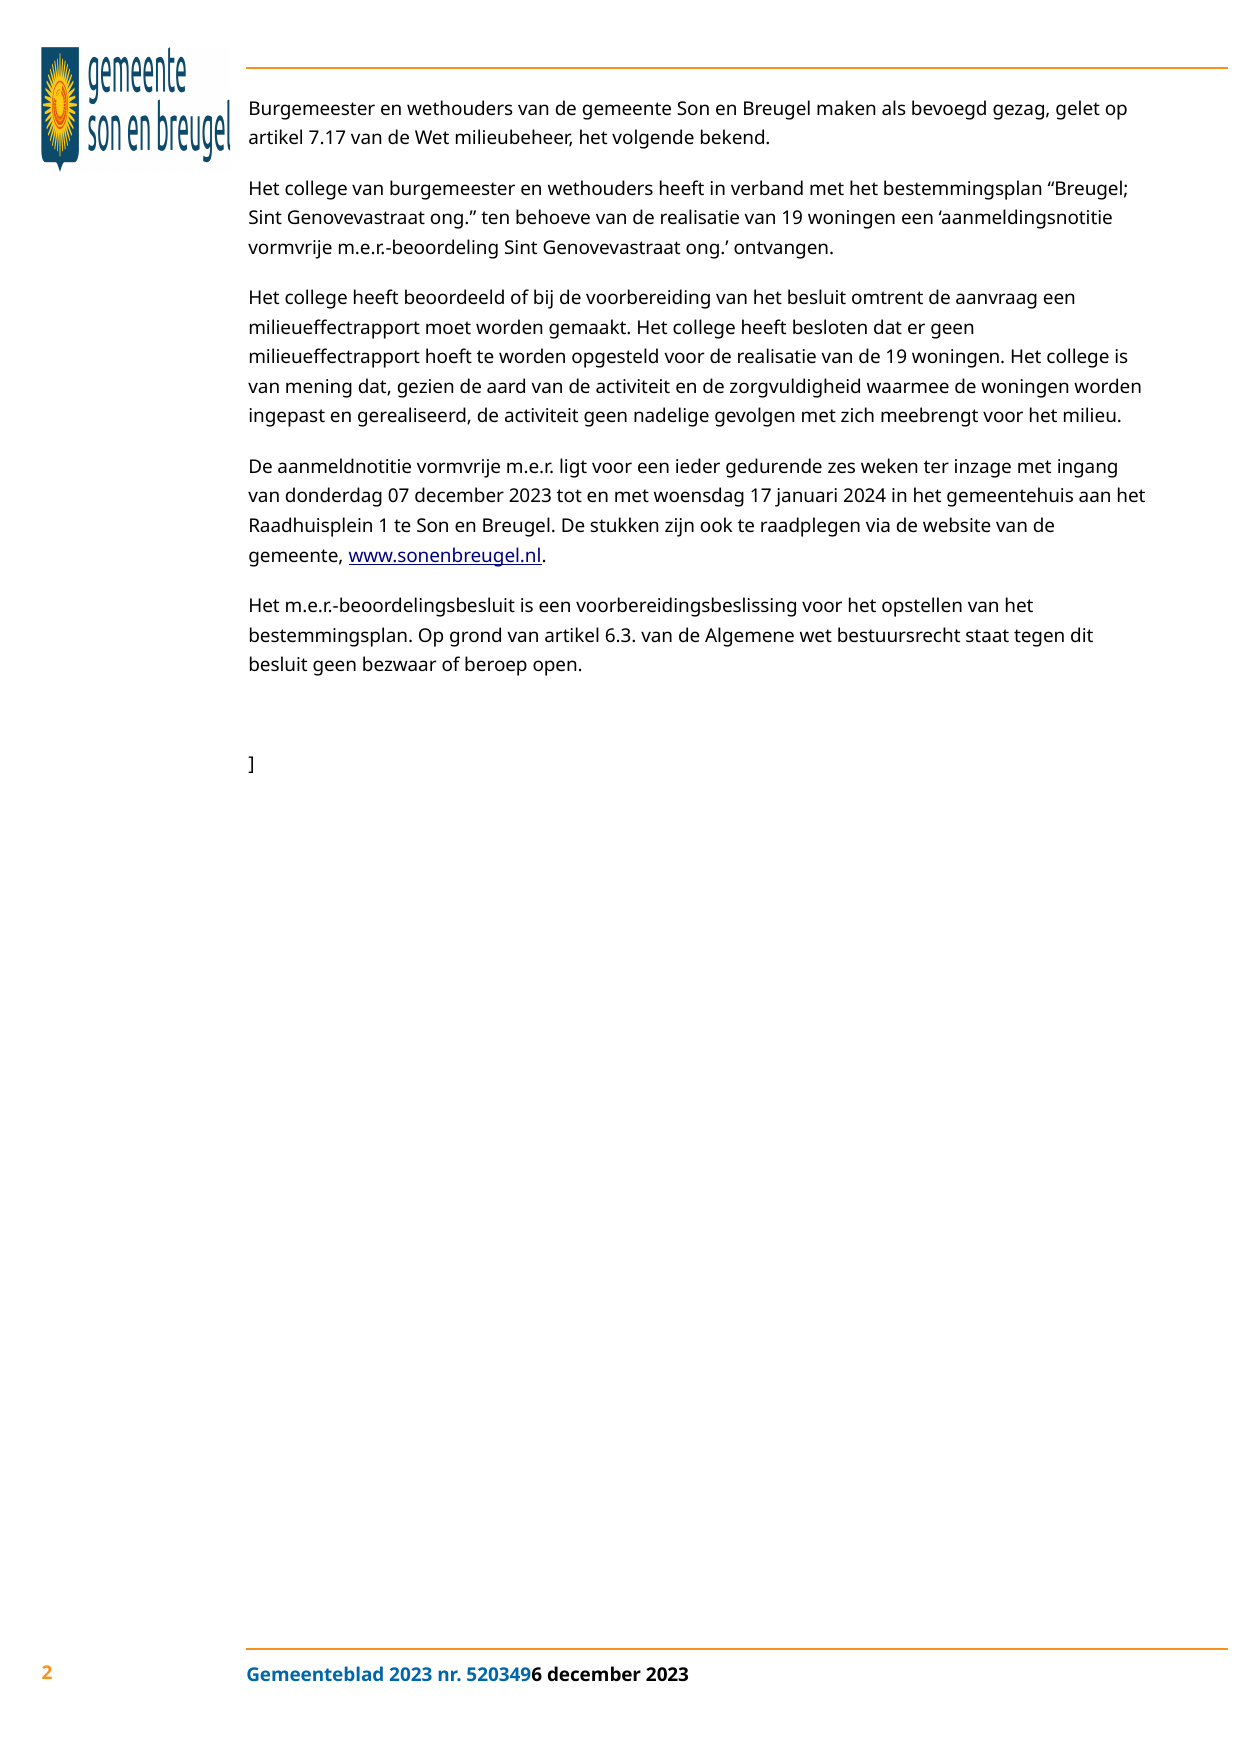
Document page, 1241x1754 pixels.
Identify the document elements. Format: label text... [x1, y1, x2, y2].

text Burgemeester en wethouders van de gemeente Son en Breugel maken als bevoegd gezag, gelet op artikel 7.17 van de Wet milieubeheer, het volgende bekend. [248, 95, 1152, 150]
text ] [248, 750, 1152, 775]
text Het college heeft beoordeeld of bij de voorbereiding van het besluit omtrent de aanvraag een milieueffectrapport moet worden gemaakt. Het college heeft besloten dat er geen milieueffectrapport hoeft te worden opgesteld voor de realisatie van de 19 woningen. Het college is van mening dat, gezien de aard van de activiteit en de zorgvuldigheid waarmee de woningen worden ingepast en gerealiseerd, de activiteit geen nadelige gevolgen met zich meebrengt voor het milieu. [248, 284, 1152, 428]
text Het college van burgemeester en wethouders heeft in verband met het bestemmingsplan “Breugel; Sint Genovevastraat ong.” ten behoeve van de realisatie van 19 woningen een ‘aanmeldingsnotitie vormvrije m.e.r.-beoordeling Sint Genovevastraat ong.’ ontvangen. [248, 175, 1152, 260]
text De aanmeldnotitie vormvrije m.e.r. ligt voor een ieder gedurende zes weken ter inzage met ingang van donderdag 07 december 2023 tot en met woensdag 17 januari 2024 in het gemeentehuis aan het Raadhuisplein 1 te Son en Breugel. De stukken zijn ook te raadplegen via de website van de gemeente, www.sonenbreugel.nl. [248, 453, 1152, 568]
text Het m.e.r.-beoordelingsbesluit is een voorbereidingsbeslissing voor het opstellen van het bestemmingsplan. Op grond van artikel 6.3. van de Algemene wet bestuursrecht staat tegen dit besluit geen bezwaar of beroep open. [248, 592, 1152, 677]
picture [41, 47, 231, 172]
